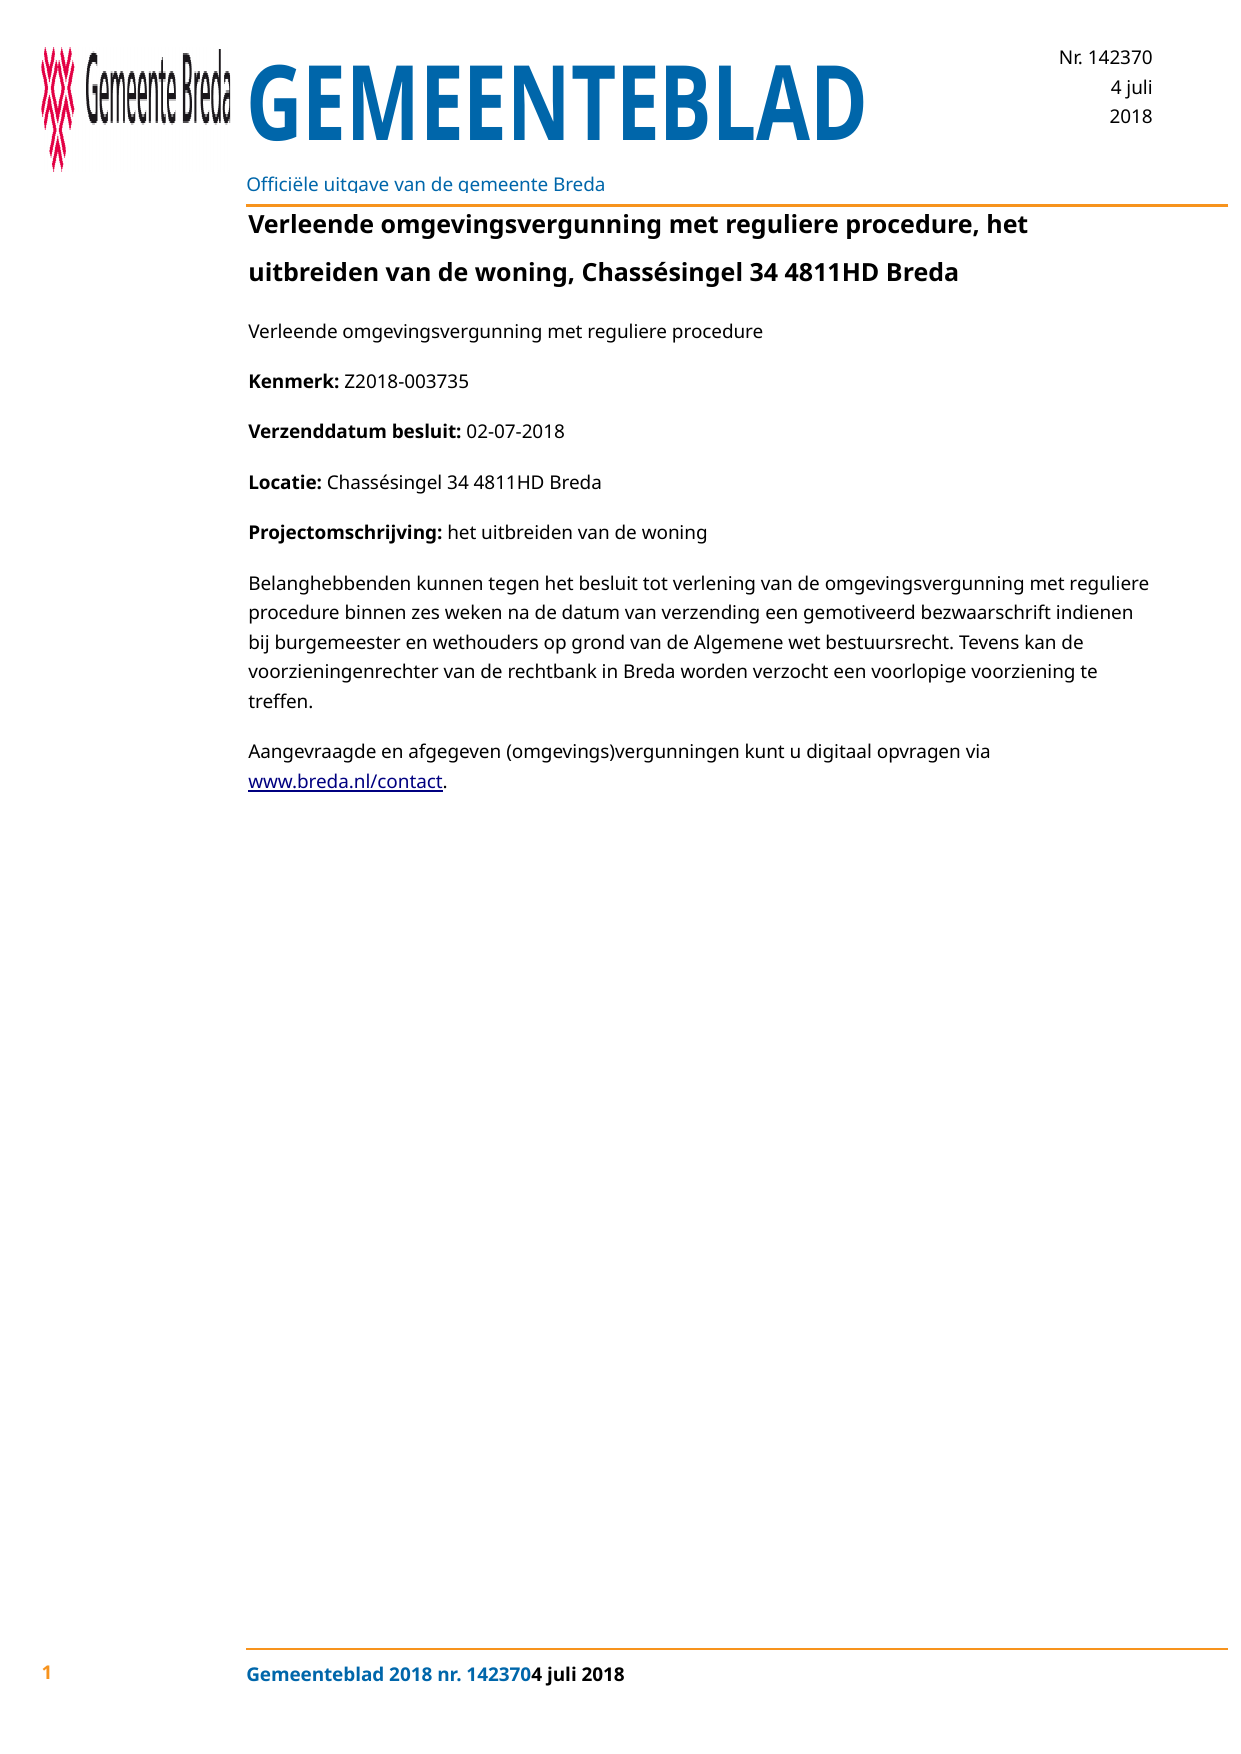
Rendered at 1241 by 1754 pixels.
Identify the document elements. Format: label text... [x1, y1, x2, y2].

text Verleende omgevingsvergunning met reguliere procedure [248, 318, 1152, 344]
text Aangevraagde en afgegeven (omgevings)vergunningen kunt u digitaal opvragen via www.breda.nl/contact. [248, 739, 1152, 794]
text Belanghebbenden kunnen tegen het besluit tot verlening van de omgevingsvergunning met reguliere procedure binnen zes weken na de datum van verzending een gemotiveerd bezwaarschrift indienen bij burgemeester en wethouders op grond van de Algemene wet bestuursrecht. Tevens kan de voorzieningenrechter van de rechtbank in Breda worden verzocht een voorlopige voorziening te treffen. [248, 570, 1152, 714]
text Verleende omgevingsvergunning met reguliere procedure, het uitbreiden van de woning, Chassésingel 34 4811HD Breda [248, 207, 1152, 288]
text Verzenddatum besluit: 02-07-2018 [248, 419, 1152, 444]
text Locatie: Chassésingel 34 4811HD Breda [248, 469, 1152, 495]
picture [41, 47, 231, 172]
text Kenmerk: Z2018-003735 [248, 368, 1152, 394]
text Projectomschrijving: het uitbreiden van de woning [248, 519, 1152, 545]
